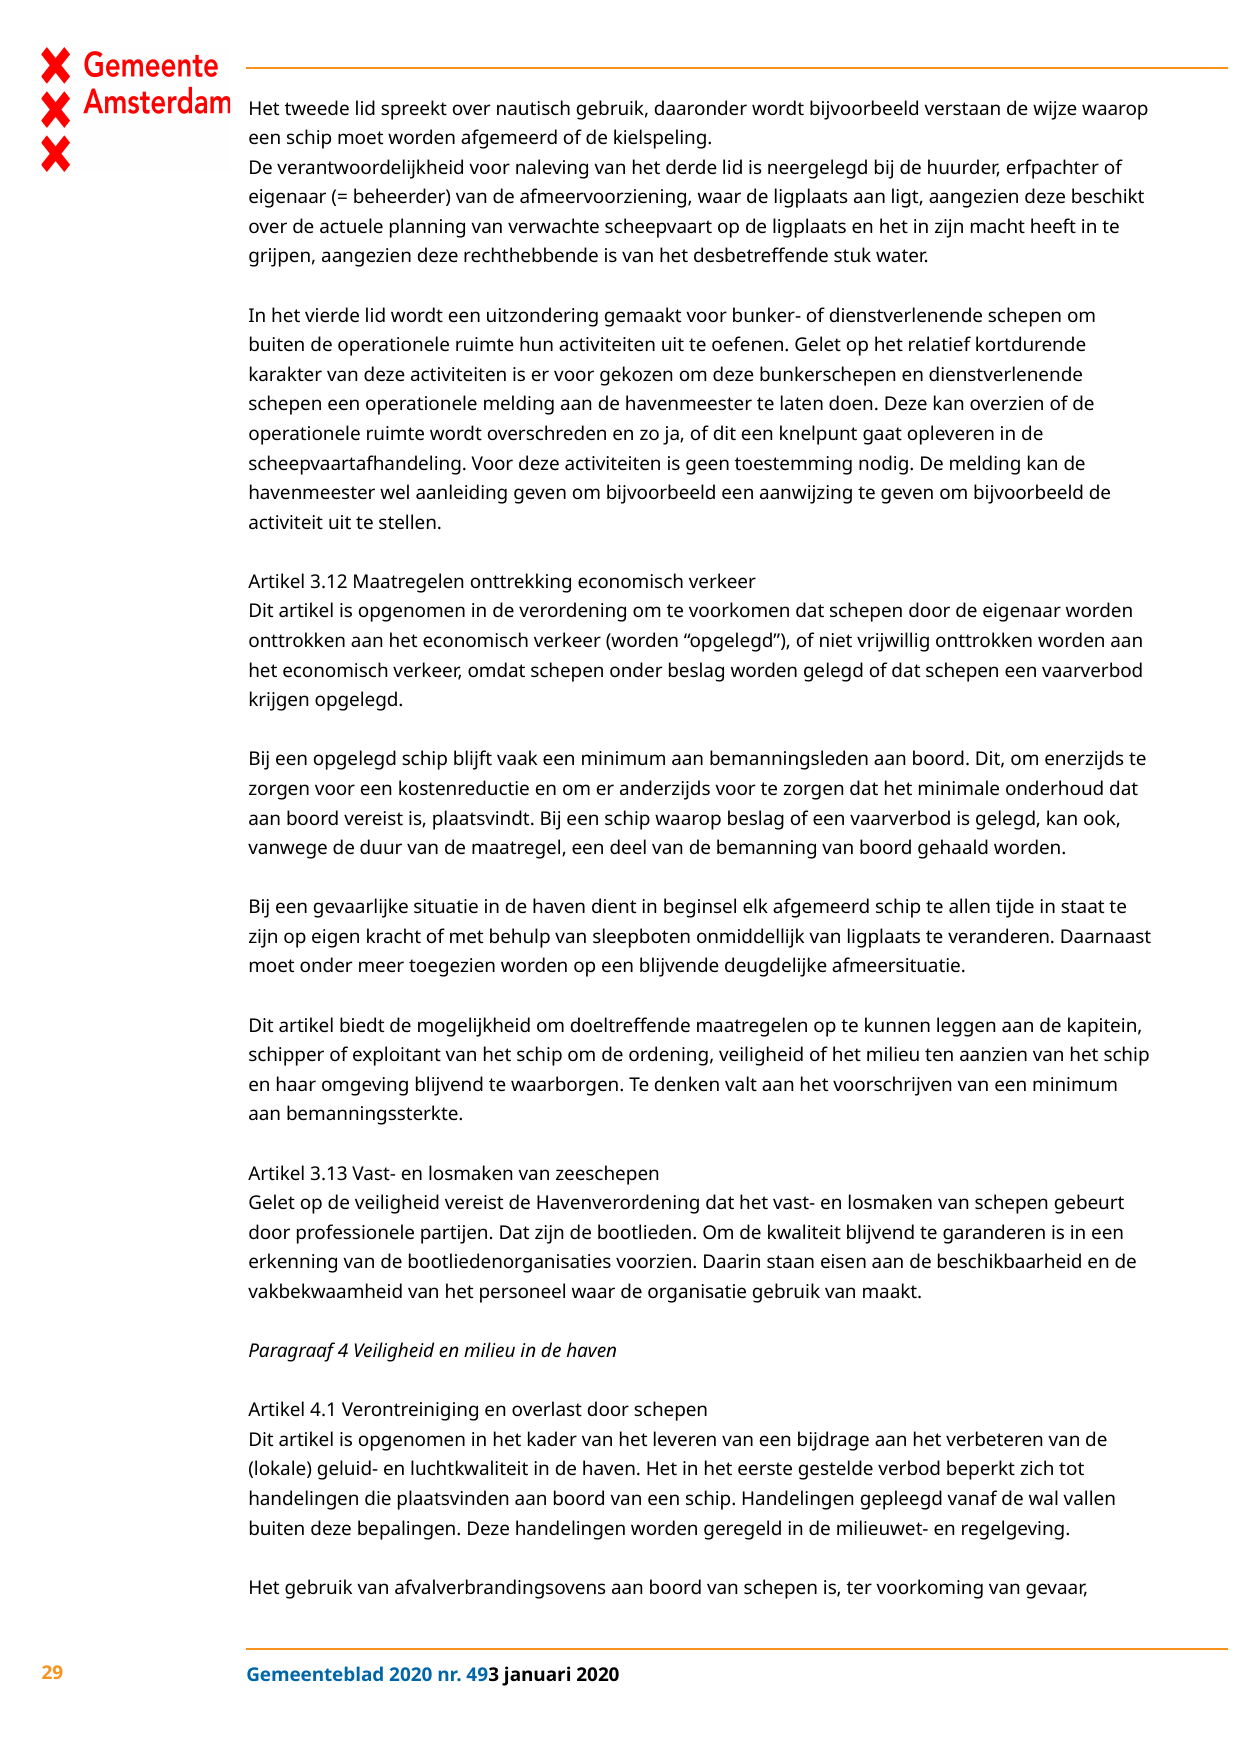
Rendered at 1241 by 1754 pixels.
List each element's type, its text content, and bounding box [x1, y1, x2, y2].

text De verantwoordelijkheid voor naleving van het derde lid is neergelegd bij de huurder, erfpachter of eigenaar (= beheerder) van de afmeervoorziening, waar de ligplaats aan ligt, aangezien deze beschikt over de actuele planning van verwachte scheepvaart op de ligplaats en het in zijn macht heeft in te grijpen, aangezien deze rechthebbende is van het desbetreffende stuk water. [248, 154, 1152, 268]
text Dit artikel is opgenomen in de verordening om te voorkomen dat schepen door de eigenaar worden onttrokken aan het economisch verkeer (worden “opgelegd”), of niet vrijwillig onttrokken worden aan het economisch verkeer, omdat schepen onder beslag worden gelegd of dat schepen een vaarverbod krijgen opgelegd. [248, 598, 1152, 712]
text Bij een opgelegd schip blijft vaak een minimum aan bemanningsleden aan boord. Dit, om enerzijds te zorgen voor een kostenreductie en om er anderzijds voor te zorgen dat het minimale onderhoud dat aan boord vereist is, plaatsvindt. Bij een schip waarop beslag of een vaarverbod is gelegd, kan ook, vanwege de duur van de maatregel, een deel van de bemanning van boord gehaald worden. [248, 746, 1152, 860]
text Het tweede lid spreekt over nautisch gebruik, daaronder wordt bijvoorbeeld verstaan de wijze waarop een schip moet worden afgemeerd of de kielspeling. [248, 95, 1152, 150]
text In het vierde lid wordt een uitzondering gemaakt voor bunker- of dienstverlenende schepen om buiten de operationele ruimte hun activiteiten uit te oefenen. Gelet op het relatief kortdurende karakter van deze activiteiten is er voor gekozen om deze bunkerschepen en dienstverlenende schepen een operationele melding aan de havenmeester te laten doen. Deze kan overzien of de operationele ruimte wordt overschreden en zo ja, of dit een knelpunt gaat opleveren in de scheepvaartafhandeling. Voor deze activiteiten is geen toestemming nodig. De melding kan de havenmeester wel aanleiding geven om bijvoorbeeld een aanwijzing te geven om bijvoorbeeld de activiteit uit te stellen. [248, 302, 1152, 535]
text Dit artikel biedt de mogelijkheid om doeltreffende maatregelen op te kunnen leggen aan de kapitein, schipper of exploitant van het schip om de ordening, veiligheid of het milieu ten aanzien van het schip en haar omgeving blijvend te waarborgen. Te denken valt aan het voorschrijven van een minimum aan bemanningssterkte. [248, 1012, 1152, 1126]
picture [41, 47, 231, 172]
text Dit artikel is opgenomen in het kader van het leveren van een bijdrage aan het verbeteren van de (lokale) geluid- en luchtkwaliteit in de haven. Het in het eerste gestelde verbod beperkt zich tot handelingen die plaatsvinden aan boord van een schip. Handelingen gepleegd vanaf de wal vallen buiten deze bepalingen. Deze handelingen worden geregeld in de milieuwet- en regelgeving. [248, 1426, 1152, 1541]
text Artikel 3.13 Vast- en losmaken van zeeschepen [248, 1160, 1152, 1186]
text Paragraaf 4 Veiligheid en milieu in de haven [248, 1337, 1152, 1363]
text Het gebruik van afvalverbrandingsovens aan boord van schepen is, ter voorkoming van gevaar, [248, 1574, 1152, 1600]
text Bij een gevaarlijke situatie in de haven dient in beginsel elk afgemeerd schip te allen tijde in staat te zijn op eigen kracht of met behulp van sleepboten onmiddellijk van ligplaats te veranderen. Daarnaast moet onder meer toegezien worden op een blijvende deugdelijke afmeersituatie. [248, 893, 1152, 978]
text Gelet op de veiligheid vereist de Havenverordening dat het vast- en losmaken van schepen gebeurt door professionele partijen. Dat zijn de bootlieden. Om de kwaliteit blijvend te garanderen is in een erkenning van de bootliedenorganisaties voorzien. Daarin staan eisen aan de beschikbaarheid en de vakbekwaamheid van het personeel waar de organisatie gebruik van maakt. [248, 1189, 1152, 1304]
text Artikel 4.1 Verontreiniging en overlast door schepen [248, 1396, 1152, 1422]
text Artikel 3.12 Maatregelen onttrekking economisch verkeer [248, 568, 1152, 594]
